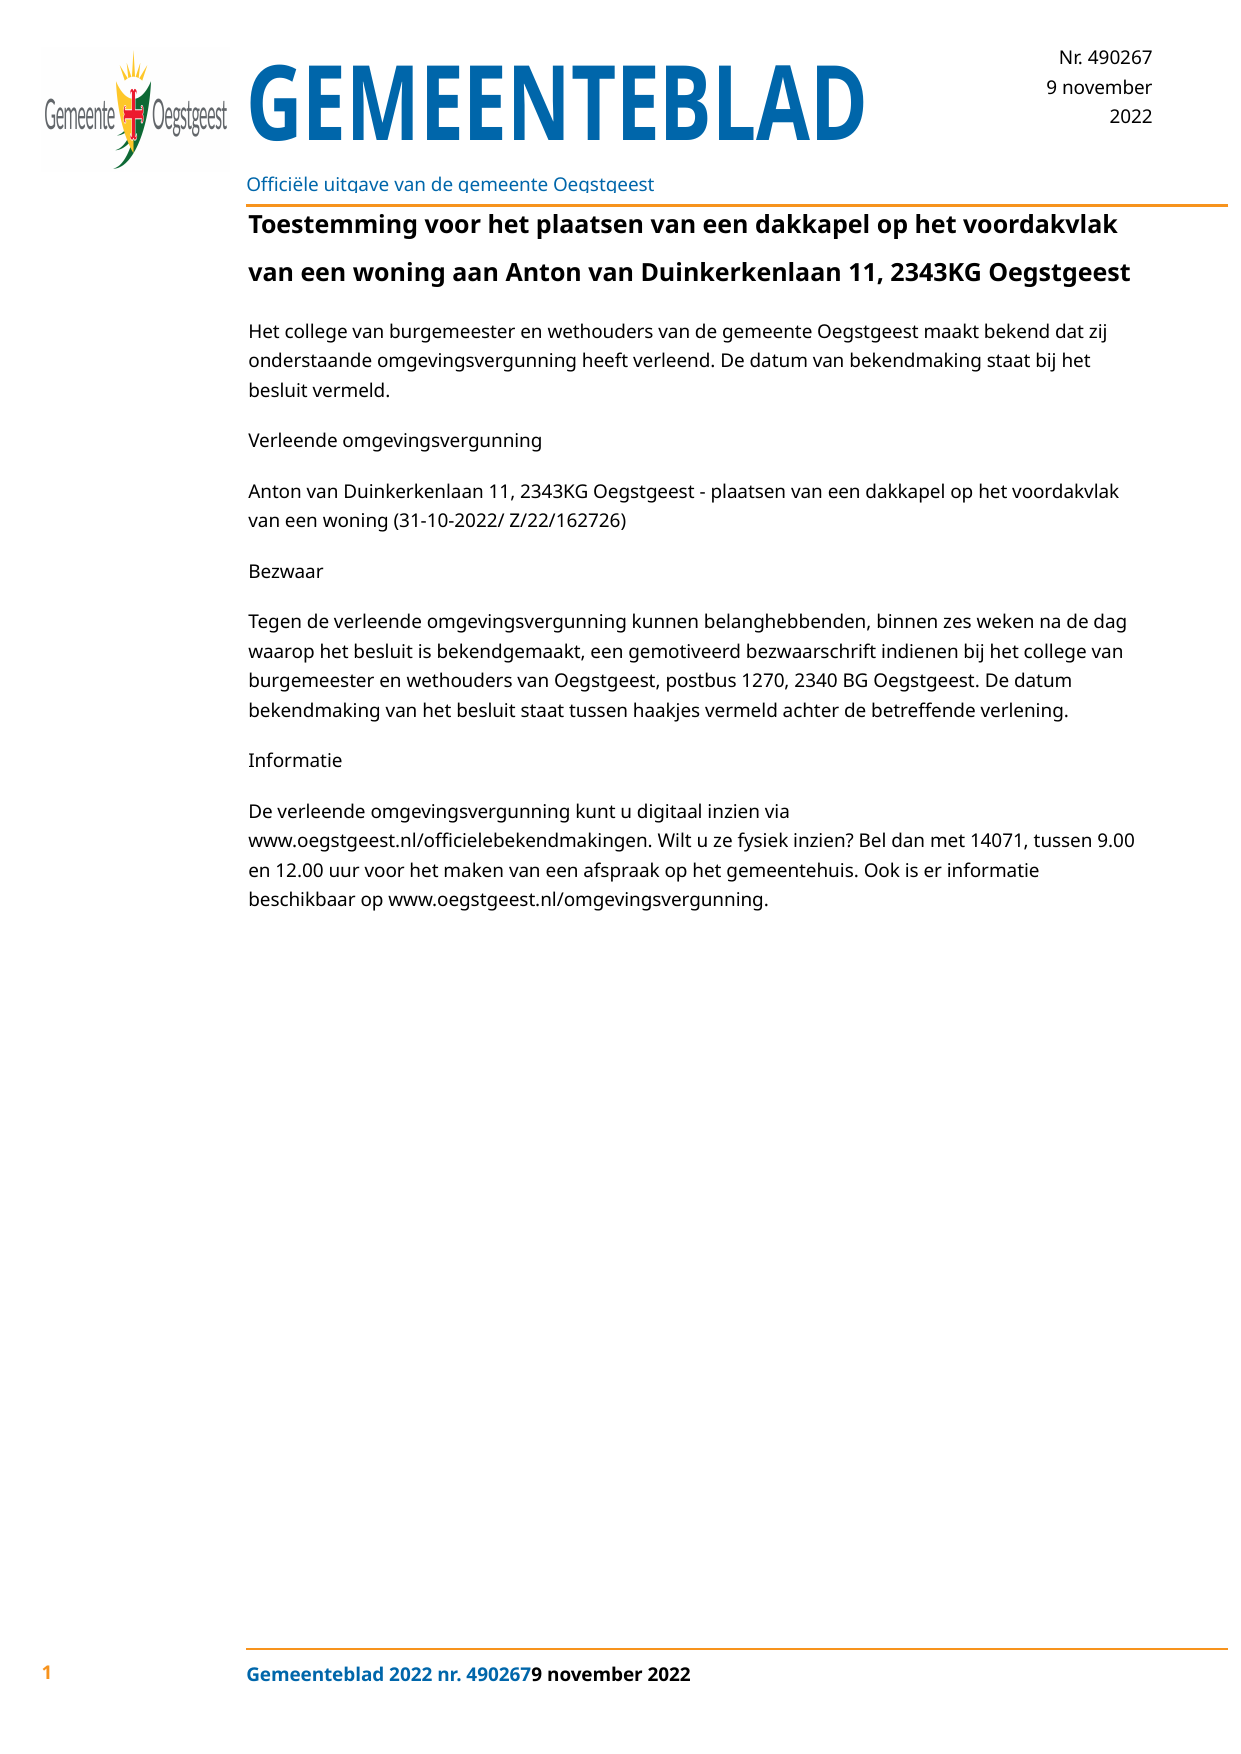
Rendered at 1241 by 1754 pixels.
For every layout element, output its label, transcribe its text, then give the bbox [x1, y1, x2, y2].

text Anton van Duinkerkenlaan 11, 2343KG Oegstgeest - plaatsen van een dakkapel op het voordakvlak van een woning (31-10-2022/ Z/22/162726) [248, 478, 1152, 533]
text De verleende omgevingsvergunning kunt u digitaal inzien via www.oegstgeest.nl/officielebekendmakingen. Wilt u ze fysiek inzien? Bel dan met 14071, tussen 9.00 en 12.00 uur voor het maken van een afspraak op het gemeentehuis. Ook is er informatie beschikbaar op www.oegstgeest.nl/omgevingsvergunning. [248, 798, 1152, 912]
text Bezwaar [248, 558, 1152, 584]
text Tegen de verleende omgevingsvergunning kunnen belanghebbenden, binnen zes weken na de dag waarop het besluit is bekendgemaakt, een gemotiveerd bezwaarschrift indienen bij het college van burgemeester en wethouders van Oegstgeest, postbus 1270, 2340 BG Oegstgeest. De datum bekendmaking van het besluit staat tussen haakjes vermeld achter de betreffende verlening. [248, 608, 1152, 723]
picture [41, 47, 231, 172]
text Toestemming voor het plaatsen van een dakkapel op het voordakvlak van een woning aan Anton van Duinkerkenlaan 11, 2343KG Oegstgeest [248, 207, 1152, 288]
text Informatie [248, 747, 1152, 773]
text Verleende omgevingsvergunning [248, 427, 1152, 453]
text Het college van burgemeester en wethouders van de gemeente Oegstgeest maakt bekend dat zij onderstaande omgevingsvergunning heeft verleend. De datum van bekendmaking staat bij het besluit vermeld. [248, 318, 1152, 403]
